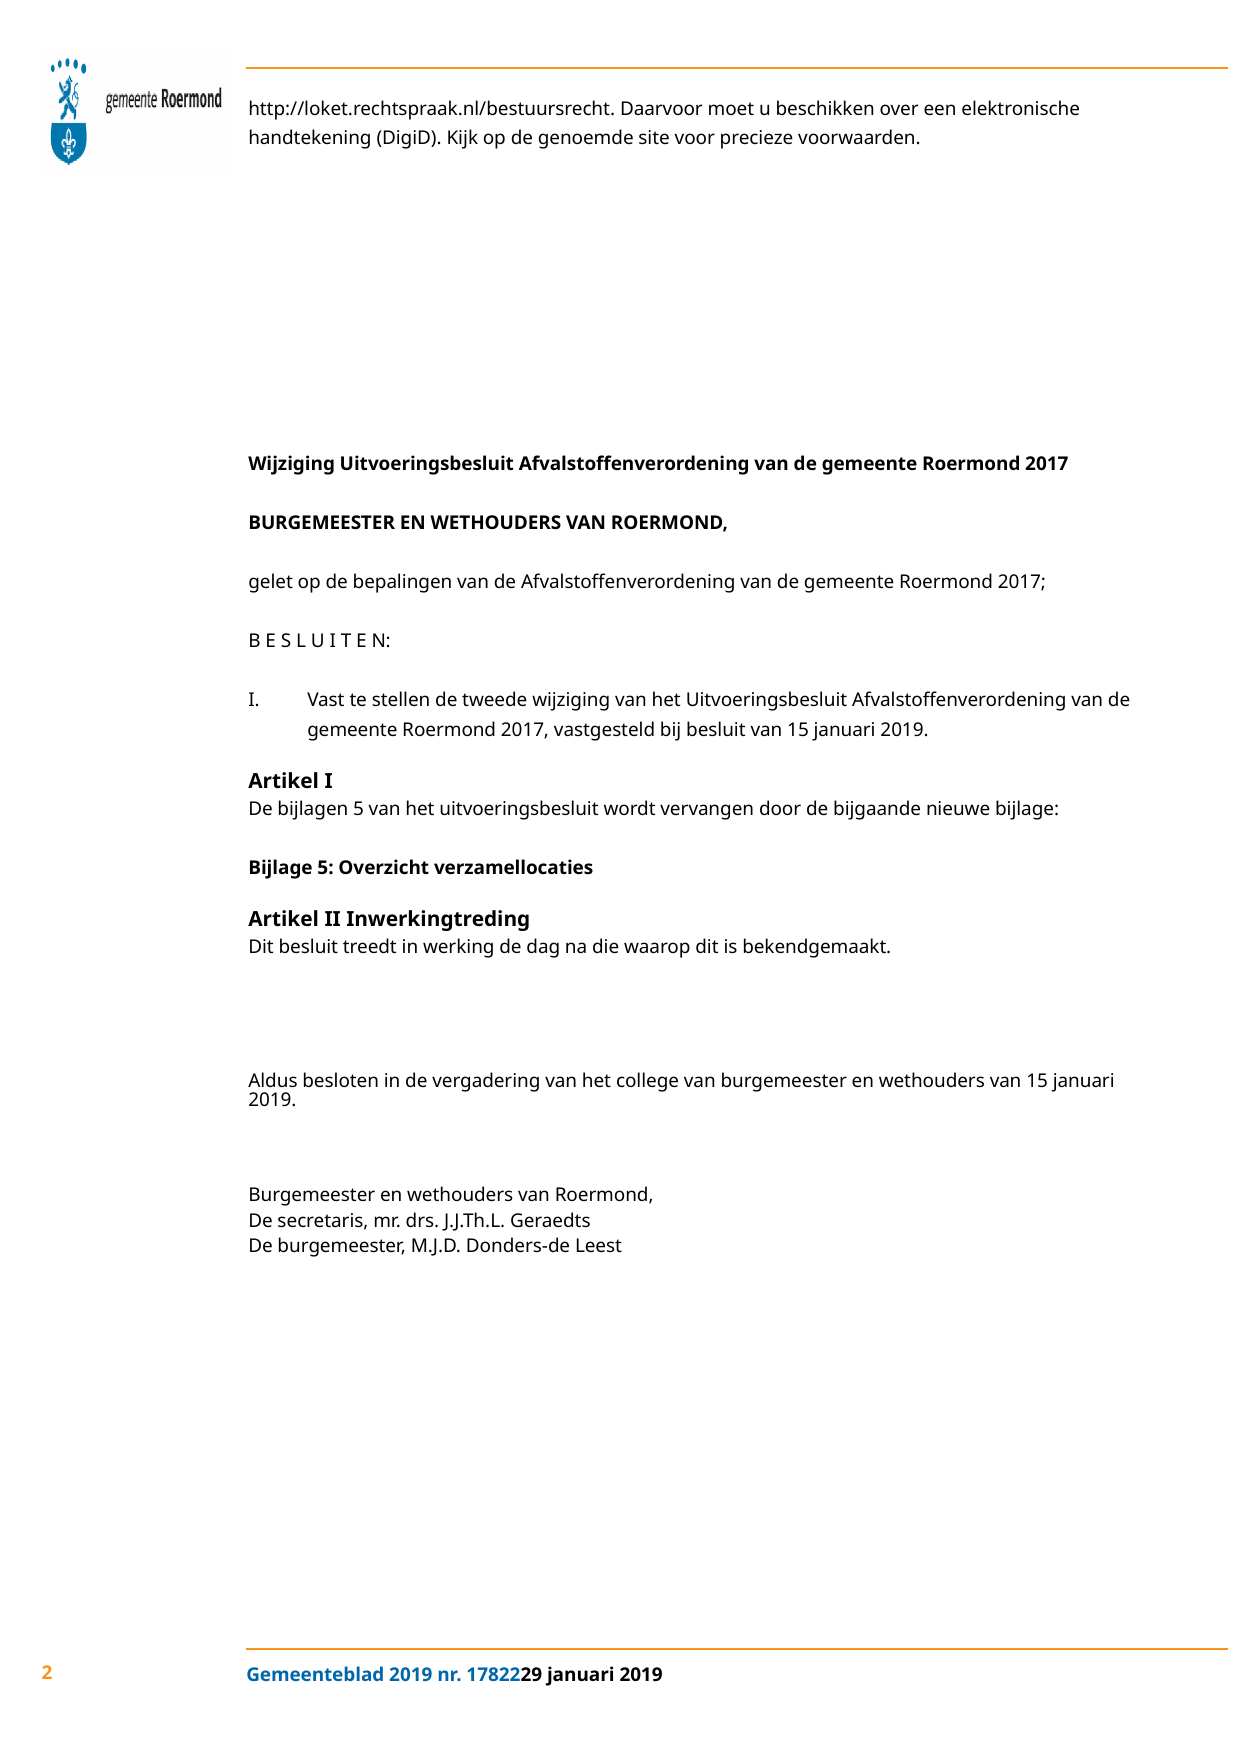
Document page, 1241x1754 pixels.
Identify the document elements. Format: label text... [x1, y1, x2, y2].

text De secretaris, mr. drs. J.J.Th.L. Geraedts [248, 1207, 1152, 1233]
text http://loket.rechtspraak.nl/bestuursrecht. Daarvoor moet u beschikken over een elektronische handtekening (DigiD). Kijk op de genoemde site voor precieze voorwaarden. [248, 95, 1152, 150]
text De bijlagen 5 van het uitvoeringsbesluit wordt vervangen door de bijgaande nieuwe bijlage: [248, 795, 1152, 821]
text Bijlage 5: Overzicht verzamellocaties [248, 854, 1152, 880]
text Dit besluit treedt in werking de dag na die waarop dit is bekendgemaakt. [248, 933, 1152, 959]
text Burgemeester en wethouders van Roermond, [248, 1181, 1152, 1207]
text Artikel I [248, 766, 1152, 795]
text Artikel II Inwerkingtreding [248, 904, 1152, 933]
text Wijziging Uitvoeringsbesluit Afvalstoffenverordening van de gemeente Roermond 2017 [248, 450, 1152, 476]
text Aldus besloten in de vergadering van het college van burgemeester en wethouders van 15 januari 2019. [248, 1072, 1152, 1111]
picture [41, 47, 231, 172]
list Vast te stellen de tweede wijziging van het Uitvoeringsbesluit Afvalstoffenverordening van de gemeente Roermond 2017, vastgesteld bij besluit van 15 januari 2019. [248, 686, 1152, 742]
text gelet op de bepalingen van de Afvalstoffenverordening van de gemeente Roermond 2017; [248, 568, 1152, 594]
text De burgemeester, M.J.D. Donders-de Leest [248, 1233, 1152, 1258]
text B E S L U I T E N: [248, 627, 1152, 653]
text BURGEMEESTER EN WETHOUDERS VAN ROERMOND, [248, 509, 1152, 535]
